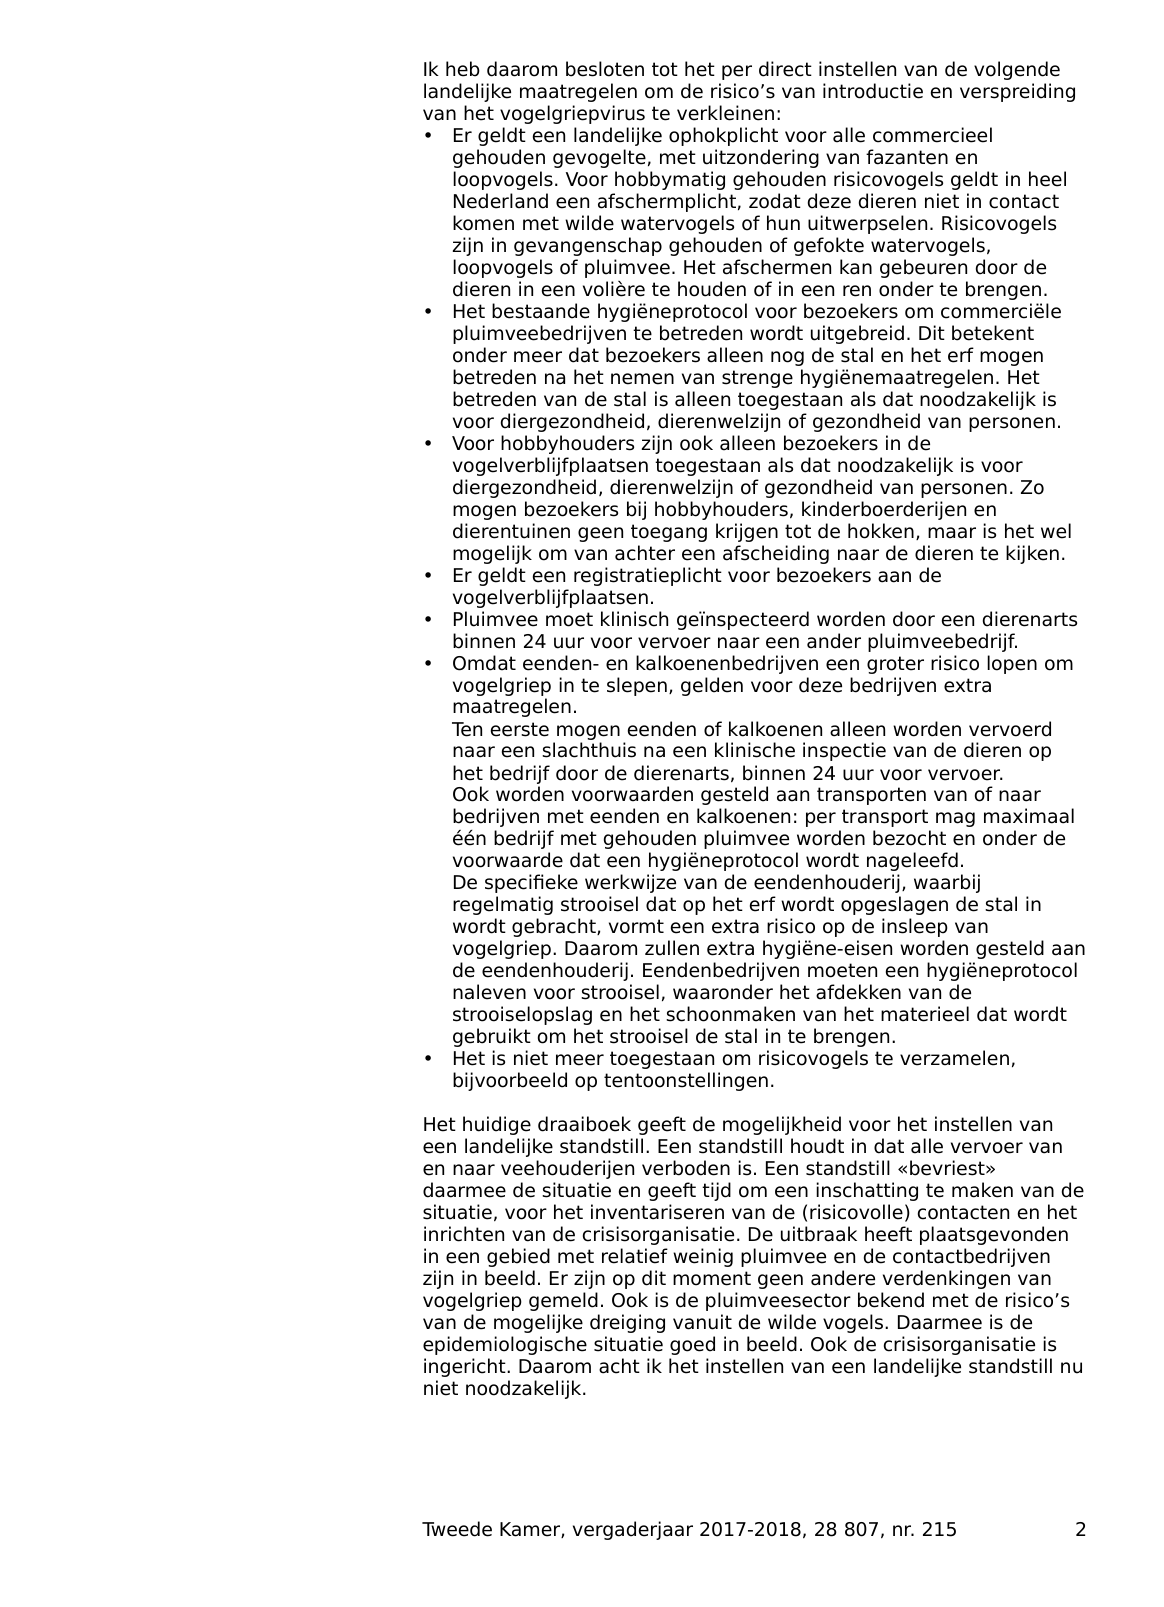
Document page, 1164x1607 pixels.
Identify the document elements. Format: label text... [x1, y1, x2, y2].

text • Er geldt een registratieplicht voor bezoekers aan de vogelverblijfplaatsen. [422, 564, 1087, 608]
text Ik heb daarom besloten tot het per direct instellen van de volgende landelijke maatregelen om de risico’s van introductie en verspreiding van het vogelgriepvirus te verkleinen: [422, 59, 1087, 125]
text Ook worden voorwaarden gesteld aan transporten van of naar bedrijven met eenden en kalkoenen: per transport mag maximaal één bedrijf met gehouden pluimvee worden bezocht en onder de voorwaarde dat een hygiëneprotocol wordt nageleefd. [452, 784, 1087, 872]
text • Het is niet meer toegestaan om risicovogels te verzamelen, bijvoorbeeld op tentoonstellingen. [422, 1048, 1087, 1092]
text • Er geldt een landelijke ophokplicht voor alle commercieel gehouden gevogelte, met uitzondering van fazanten en loopvogels. Voor hobbymatig gehouden risicovogels geldt in heel Nederland een afschermplicht, zodat deze dieren niet in contact komen met wilde watervogels of hun uitwerpselen. Risicovogels zijn in gevangenschap gehouden of gefokte watervogels, loopvogels of pluimvee. Het afschermen kan gebeuren door de dieren in een volière te houden of in een ren onder te brengen. [422, 125, 1087, 301]
text Het huidige draaiboek geeft de mogelijkheid voor het instellen van een landelijke standstill. Een standstill houdt in dat alle vervoer van en naar veehouderijen verboden is. Een standstill «bevriest» daarmee de situatie en geeft tijd om een inschatting te maken van de situatie, voor het inventariseren van de (risicovolle) contacten en het inrichten van de crisisorganisatie. De uitbraak heeft plaatsgevonden in een gebied met relatief weinig pluimvee en de contactbedrijven zijn in beeld. Er zijn op dit moment geen andere verdenkingen van vogelgriep gemeld. Ook is de pluimveesector bekend met de risico’s van de mogelijke dreiging vanuit de wilde vogels. Daarmee is de epidemiologische situatie goed in beeld. Ook de crisisorganisatie is ingericht. Daarom acht ik het instellen van een landelijke standstill nu niet noodzakelijk. [422, 1114, 1087, 1400]
text • Voor hobbyhouders zijn ook alleen bezoekers in de vogelverblijfplaatsen toegestaan als dat noodzakelijk is voor diergezondheid, dierenwelzijn of gezondheid van personen. Zo mogen bezoekers bij hobbyhouders, kinderboerderijen en dierentuinen geen toegang krijgen tot de hokken, maar is het wel mogelijk om van achter een afscheiding naar de dieren te kijken. [422, 433, 1087, 564]
text De specifieke werkwijze van de eendenhouderij, waarbij regelmatig strooisel dat op het erf wordt opgeslagen de stal in wordt gebracht, vormt een extra risico op de insleep van vogelgriep. Daarom zullen extra hygiëne-eisen worden gesteld aan de eendenhouderij. Eendenbedrijven moeten een hygiëneprotocol naleven voor strooisel, waaronder het afdekken van de strooiselopslag en het schoonmaken van het materieel dat wordt gebruikt om het strooisel de stal in te brengen. [452, 872, 1087, 1048]
text Ten eerste mogen eenden of kalkoenen alleen worden vervoerd naar een slachthuis na een klinische inspectie van de dieren op het bedrijf door de dierenarts, binnen 24 uur voor vervoer. [452, 718, 1087, 784]
text • Omdat eenden- en kalkoenenbedrijven een groter risico lopen om vogelgriep in te slepen, gelden voor deze bedrijven extra maatregelen. [422, 652, 1087, 718]
text • Pluimvee moet klinisch geïnspecteerd worden door een dierenarts binnen 24 uur voor vervoer naar een ander pluimveebedrijf. [422, 608, 1087, 652]
text • Het bestaande hygiëneprotocol voor bezoekers om commerciële pluimveebedrijven te betreden wordt uitgebreid. Dit betekent onder meer dat bezoekers alleen nog de stal en het erf mogen betreden na het nemen van strenge hygiënemaatregelen. Het betreden van de stal is alleen toegestaan als dat noodzakelijk is voor diergezondheid, dierenwelzijn of gezondheid van personen. [422, 301, 1087, 433]
